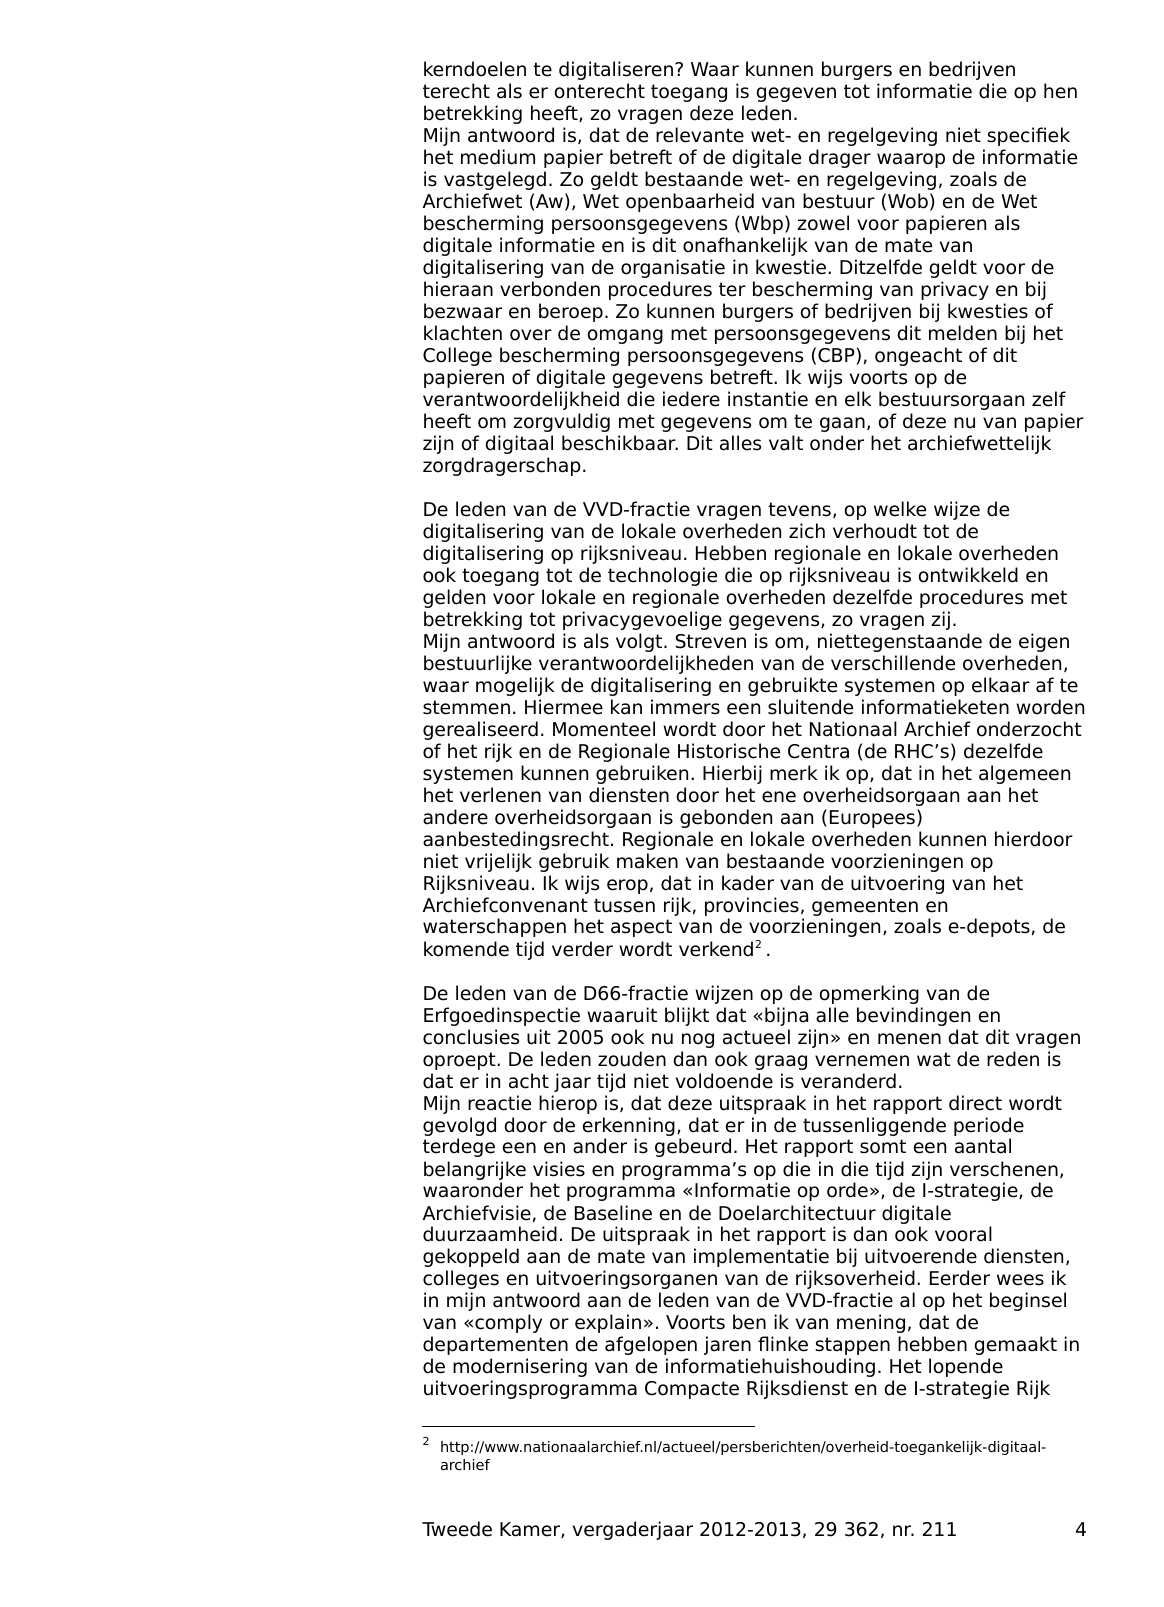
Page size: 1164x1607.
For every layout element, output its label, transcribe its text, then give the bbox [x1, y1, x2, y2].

text Mijn antwoord is als volgt. Streven is om, niettegenstaande de eigen bestuurlijke verantwoordelijkheden van de verschillende overheden, waar mogelijk de digitalisering en gebruikte systemen op elkaar af te stemmen. Hiermee kan immers een sluitende informatieketen worden gerealiseerd. Momenteel wordt door het Nationaal Archief onderzocht of het rijk en de Regionale Historische Centra (de RHC’s) dezelfde systemen kunnen gebruiken. Hierbij merk ik op, dat in het algemeen het verlenen van diensten door het ene overheidsorgaan aan het andere overheidsorgaan is gebonden aan (Europees) aanbestedingsrecht. Regionale en lokale overheden kunnen hierdoor niet vrijelijk gebruik maken van bestaande voorzieningen op Rijksniveau. Ik wijs erop, dat in kader van de uitvoering van het Archiefconvenant tussen rijk, provincies, gemeenten en waterschappen het aspect van de voorzieningen, zoals e-depots, de komende tijd verder wordt verkend. [422, 631, 1087, 960]
text Mijn reactie hierop is, dat deze uitspraak in het rapport direct wordt gevolgd door de erkenning, dat er in de tussenliggende periode terdege een en ander is gebeurd. Het rapport somt een aantal belangrijke visies en programma’s op die in die tijd zijn verschenen, waaronder het programma «Informatie op orde», de I-strategie, de Archiefvisie, de Baseline en de Doelarchitectuur digitale duurzaamheid. De uitspraak in het rapport is dan ook vooral gekoppeld aan de mate van implementatie bij uitvoerende diensten, colleges en uitvoeringsorganen van de rijksoverheid. Eerder wees ik in mijn antwoord aan de leden van de VVD-fractie al op het beginsel van «comply or explain». Voorts ben ik van mening, dat de departementen de afgelopen jaren flinke stappen hebben gemaakt in de modernisering van de informatiehuishouding. Het lopende uitvoeringsprogramma Compacte Rijksdienst en de I-strategie Rijk [422, 1092, 1087, 1400]
text De leden van de VVD-fractie vragen tevens, op welke wijze de digitalisering van de lokale overheden zich verhoudt tot de digitalisering op rijksniveau. Hebben regionale en lokale overheden ook toegang tot de technologie die op rijksniveau is ontwikkeld en gelden voor lokale en regionale overheden dezelfde procedures met betrekking tot privacygevoelige gegevens, zo vragen zij. [422, 499, 1087, 631]
text De leden van de D66-fractie wijzen op de opmerking van de Erfgoedinspectie waaruit blijkt dat «bijna alle bevindingen en conclusies uit 2005 ook nu nog actueel zijn» en menen dat dit vragen oproept. De leden zouden dan ook graag vernemen wat de reden is dat er in acht jaar tijd niet voldoende is veranderd. [422, 983, 1087, 1092]
text kerndoelen te digitaliseren? Waar kunnen burgers en bedrijven terecht als er onterecht toegang is gegeven tot informatie die op hen betrekking heeft, zo vragen deze leden. [422, 59, 1087, 125]
text Mijn antwoord is, dat de relevante wet- en regelgeving niet specifiek het medium papier betreft of de digitale drager waarop de informatie is vastgelegd. Zo geldt bestaande wet- en regelgeving, zoals de Archiefwet (Aw), Wet openbaarheid van bestuur (Wob) en de Wet bescherming persoonsgegevens (Wbp) zowel voor papieren als digitale informatie en is dit onafhankelijk van de mate van digitalisering van de organisatie in kwestie. Ditzelfde geldt voor de hieraan verbonden procedures ter bescherming van privacy en bij bezwaar en beroep. Zo kunnen burgers of bedrijven bij kwesties of klachten over de omgang met persoonsgegevens dit melden bij het College bescherming persoonsgegevens (CBP), ongeacht of dit papieren of digitale gegevens betreft. Ik wijs voorts op de verantwoordelijkheid die iedere instantie en elk bestuursorgaan zelf heeft om zorgvuldig met gegevens om te gaan, of deze nu van papier zijn of digitaal beschikbaar. Dit alles valt onder het archiefwettelijk zorgdragerschap. [422, 125, 1087, 477]
text http://www.nationaalarchief.nl/actueel/persberichten/overheid-toegankelijk-digitaal-archief [422, 1435, 1087, 1474]
